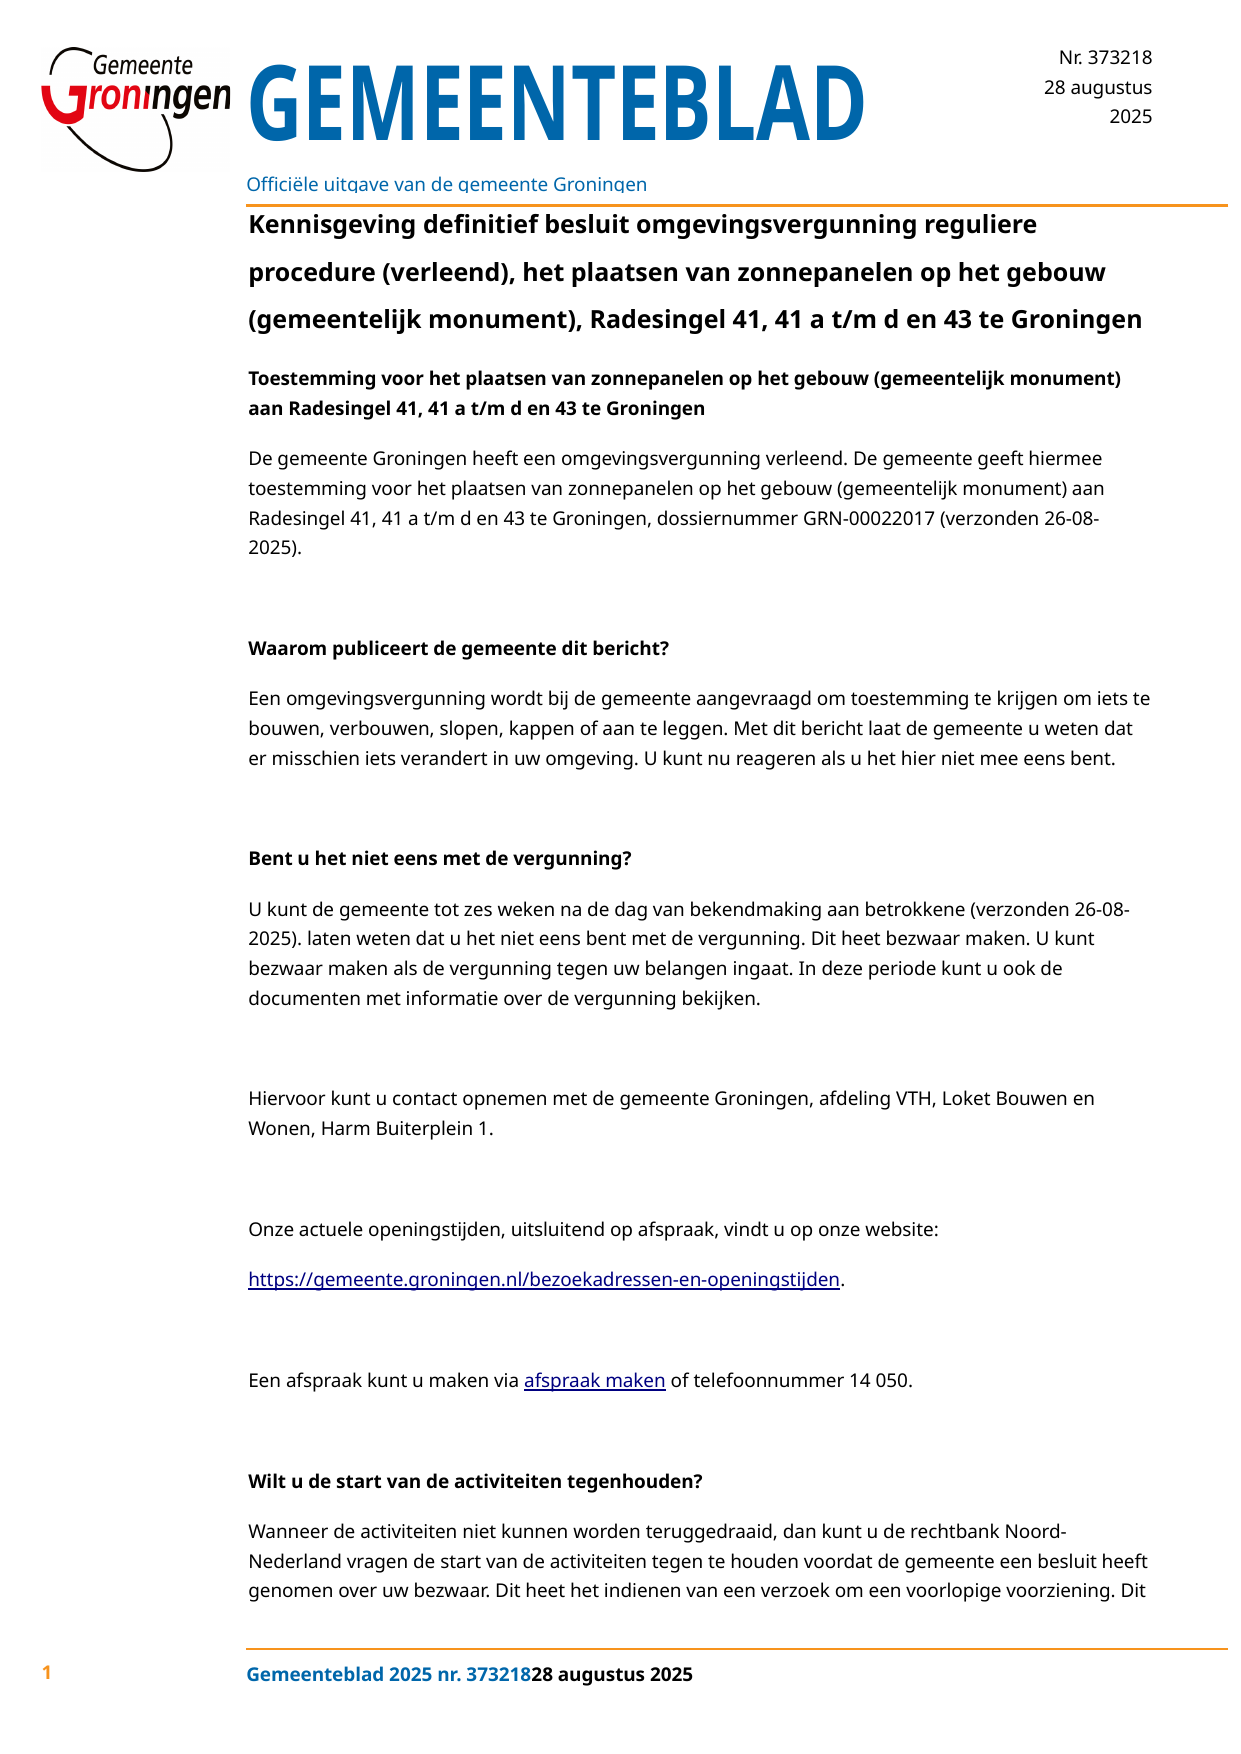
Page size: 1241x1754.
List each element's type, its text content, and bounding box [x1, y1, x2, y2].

text Waarom publiceert de gemeente dit bericht? [248, 635, 1152, 661]
text Hiervoor kunt u contact opnemen met de gemeente Groningen, afdeling VTH, Loket Bouwen en Wonen, Harm Buiterplein 1. [248, 1086, 1152, 1141]
text Een afspraak kunt u maken via afspraak maken of telefoonnummer 14 050. [248, 1367, 1152, 1393]
text Wanneer de activiteiten niet kunnen worden teruggedraaid, dan kunt u de rechtbank Noord-Nederland vragen de start van de activiteiten tegen te houden voordat de gemeente een besluit heeft genomen over uw bezwaar. Dit heet het indienen van een verzoek om een voorlopige voorziening. Dit [248, 1518, 1152, 1603]
text Wilt u de start van de activiteiten tegenhouden? [248, 1468, 1152, 1494]
text Toestemming voor het plaatsen van zonnepanelen op het gebouw (gemeentelijk monument) aan Radesingel 41, 41 a t/m d en 43 te Groningen [248, 366, 1152, 421]
text Bent u het niet eens met de vergunning? [248, 846, 1152, 871]
text Een omgevingsvergunning wordt bij de gemeente aangevraagd om toestemming te krijgen om iets te bouwen, verbouwen, slopen, kappen of aan te leggen. Met dit bericht laat de gemeente u weten dat er misschien iets verandert in uw omgeving. U kunt nu reageren als u het hier niet mee eens bent. [248, 686, 1152, 770]
text Onze actuele openingstijden, uitsluitend op afspraak, vindt u op onze website: [248, 1216, 1152, 1242]
text Kennisgeving definitief besluit omgevingsvergunning reguliere procedure (verleend), het plaatsen van zonnepanelen op het gebouw (gemeentelijk monument), Radesingel 41, 41 a t/m d en 43 te Groningen [248, 207, 1152, 336]
text U kunt de gemeente tot zes weken na de dag van bekendmaking aan betrokkene (verzonden 26-08-2025). laten weten dat u het niet eens bent met de vergunning. Dit heet bezwaar maken. U kunt bezwaar maken als de vergunning tegen uw belangen ingaat. In deze periode kunt u ook de documenten met informatie over de vergunning bekijken. [248, 896, 1152, 1010]
picture [41, 47, 231, 172]
text https://gemeente.groningen.nl/bezoekadressen-en-openingstijden. [248, 1266, 1152, 1292]
text De gemeente Groningen heeft een omgevingsvergunning verleend. De gemeente geeft hiermee toestemming voor het plaatsen van zonnepanelen op het gebouw (gemeentelijk monument) aan Radesingel 41, 41 a t/m d en 43 te Groningen, dossiernummer GRN-00022017 (verzonden 26-08-2025). [248, 446, 1152, 560]
